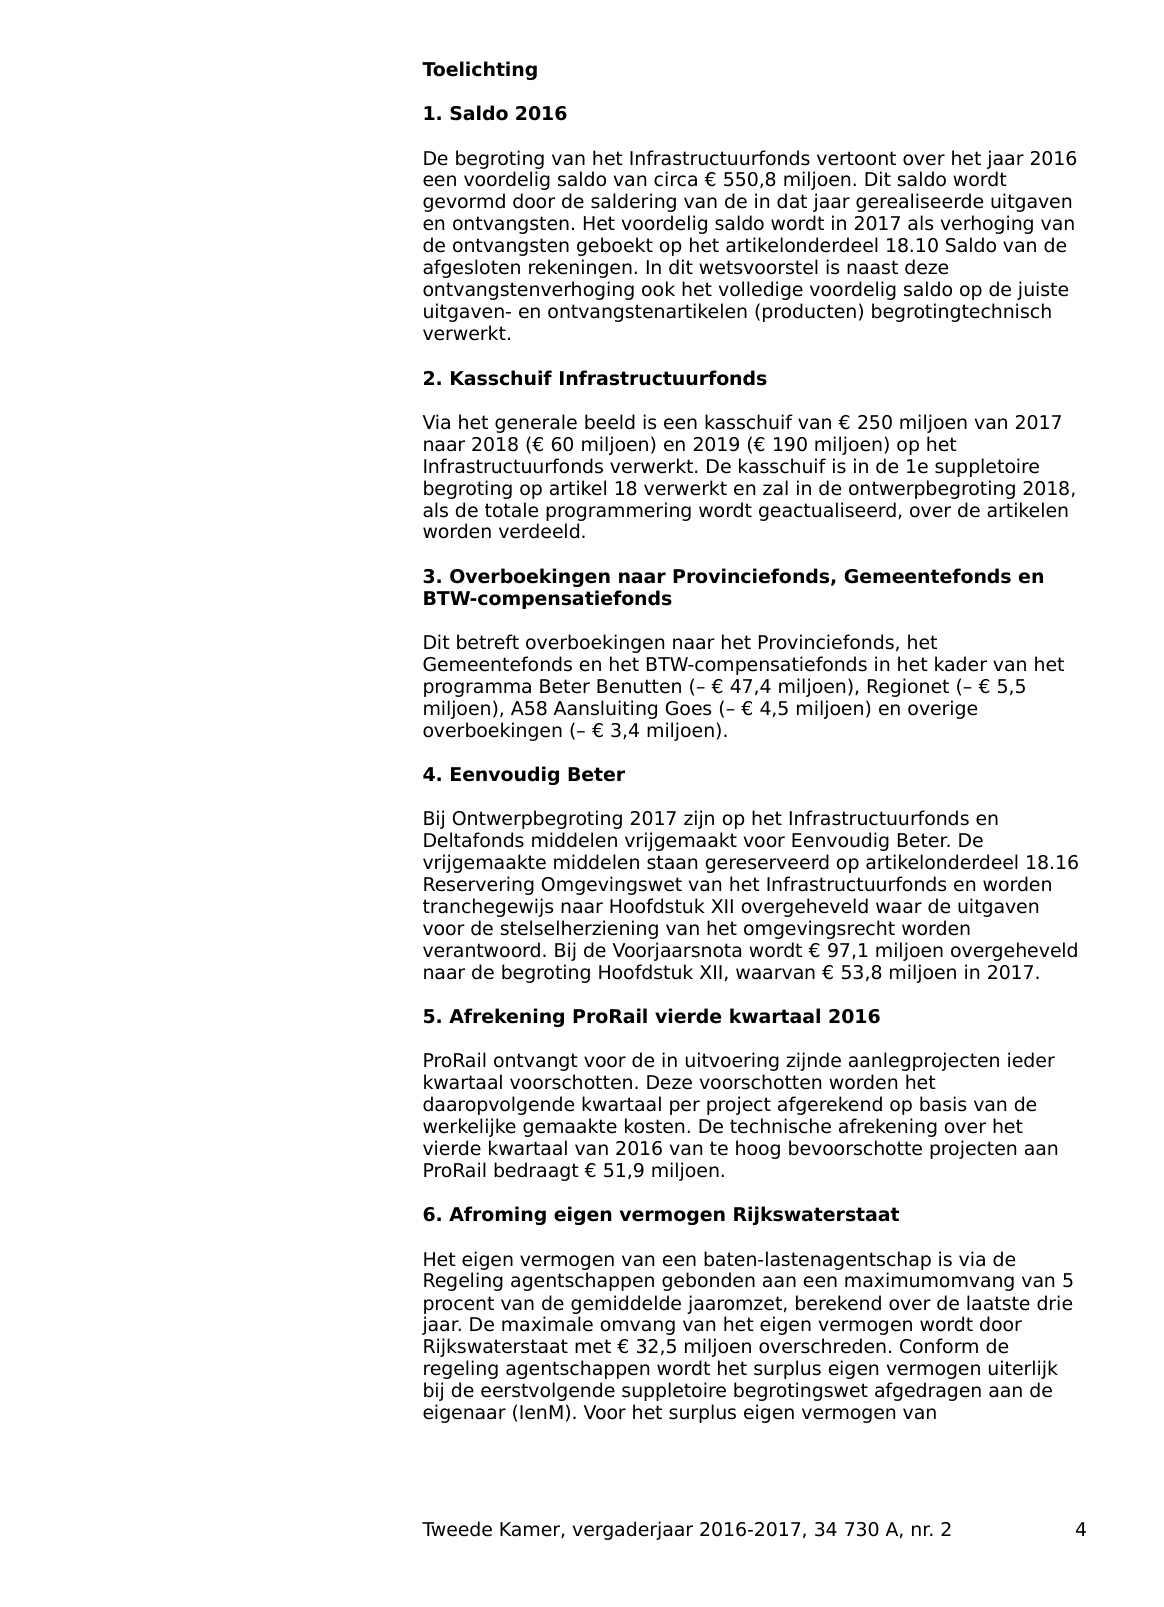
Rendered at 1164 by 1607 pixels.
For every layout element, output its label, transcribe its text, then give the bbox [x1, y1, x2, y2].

subtitle 1. Saldo 2016 [422, 103, 1087, 125]
subtitle 3. Overboekingen naar Provinciefonds, Gemeentefonds en BTW-compensatiefonds [422, 566, 1087, 609]
text Bij Ontwerpbegroting 2017 zijn op het Infrastructuurfonds en Deltafonds middelen vrijgemaakt voor Eenvoudig Beter. De vrijgemaakte middelen staan gereserveerd op artikelonderdeel 18.16 Reservering Omgevingswet van het Infrastructuurfonds en worden tranchegewijs naar Hoofdstuk XII overgeheveld waar de uitgaven voor de stelselherziening van het omgevingsrecht worden verantwoord. Bij de Voorjaarsnota wordt € 97,1 miljoen overgeheveld naar de begroting Hoofdstuk XII, waarvan € 53,8 miljoen in 2017. [422, 808, 1087, 984]
subtitle 2. Kasschuif Infrastructuurfonds [422, 367, 1087, 389]
text Dit betreft overboekingen naar het Provinciefonds, het Gemeentefonds en het BTW-compensatiefonds in het kader van het programma Beter Benutten (– € 47,4 miljoen), Regionet (– € 5,5 miljoen), A58 Aansluiting Goes (– € 4,5 miljoen) en overige overboekingen (– € 3,4 miljoen). [422, 632, 1087, 742]
subtitle Toelichting [422, 59, 1087, 81]
text De begroting van het Infrastructuurfonds vertoont over het jaar 2016 een voordelig saldo van circa € 550,8 miljoen. Dit saldo wordt gevormd door de saldering van de in dat jaar gerealiseerde uitgaven en ontvangsten. Het voordelig saldo wordt in 2017 als verhoging van de ontvangsten geboekt op het artikelonderdeel 18.10 Saldo van de afgesloten rekeningen. In dit wetsvoorstel is naast deze ontvangstenverhoging ook het volledige voordelig saldo op de juiste uitgaven- en ontvangstenartikelen (producten) begrotingtechnisch verwerkt. [422, 147, 1087, 345]
subtitle 5. Afrekening ProRail vierde kwartaal 2016 [422, 1006, 1087, 1028]
subtitle 4. Eenvoudig Beter [422, 764, 1087, 786]
text Het eigen vermogen van een baten-lastenagentschap is via de Regeling agentschappen gebonden aan een maximumomvang van 5 procent van de gemiddelde jaaromzet, berekend over de laatste drie jaar. De maximale omvang van het eigen vermogen wordt door Rijkswaterstaat met € 32,5 miljoen overschreden. Conform de regeling agentschappen wordt het surplus eigen vermogen uiterlijk bij de eerstvolgende suppletoire begrotingswet afgedragen aan de eigenaar (IenM). Voor het surplus eigen vermogen van [422, 1248, 1087, 1424]
text Via het generale beeld is een kasschuif van € 250 miljoen van 2017 naar 2018 (€ 60 miljoen) en 2019 (€ 190 miljoen) op het Infrastructuurfonds verwerkt. De kasschuif is in de 1e suppletoire begroting op artikel 18 verwerkt en zal in de ontwerpbegroting 2018, als de totale programmering wordt geactualiseerd, over de artikelen worden verdeeld. [422, 412, 1087, 543]
subtitle 6. Afroming eigen vermogen Rijkswaterstaat [422, 1204, 1087, 1226]
text ProRail ontvangt voor de in uitvoering zijnde aanlegprojecten ieder kwartaal voorschotten. Deze voorschotten worden het daaropvolgende kwartaal per project afgerekend op basis van de werkelijke gemaakte kosten. De technische afrekening over het vierde kwartaal van 2016 van te hoog bevoorschotte projecten aan ProRail bedraagt € 51,9 miljoen. [422, 1050, 1087, 1182]
